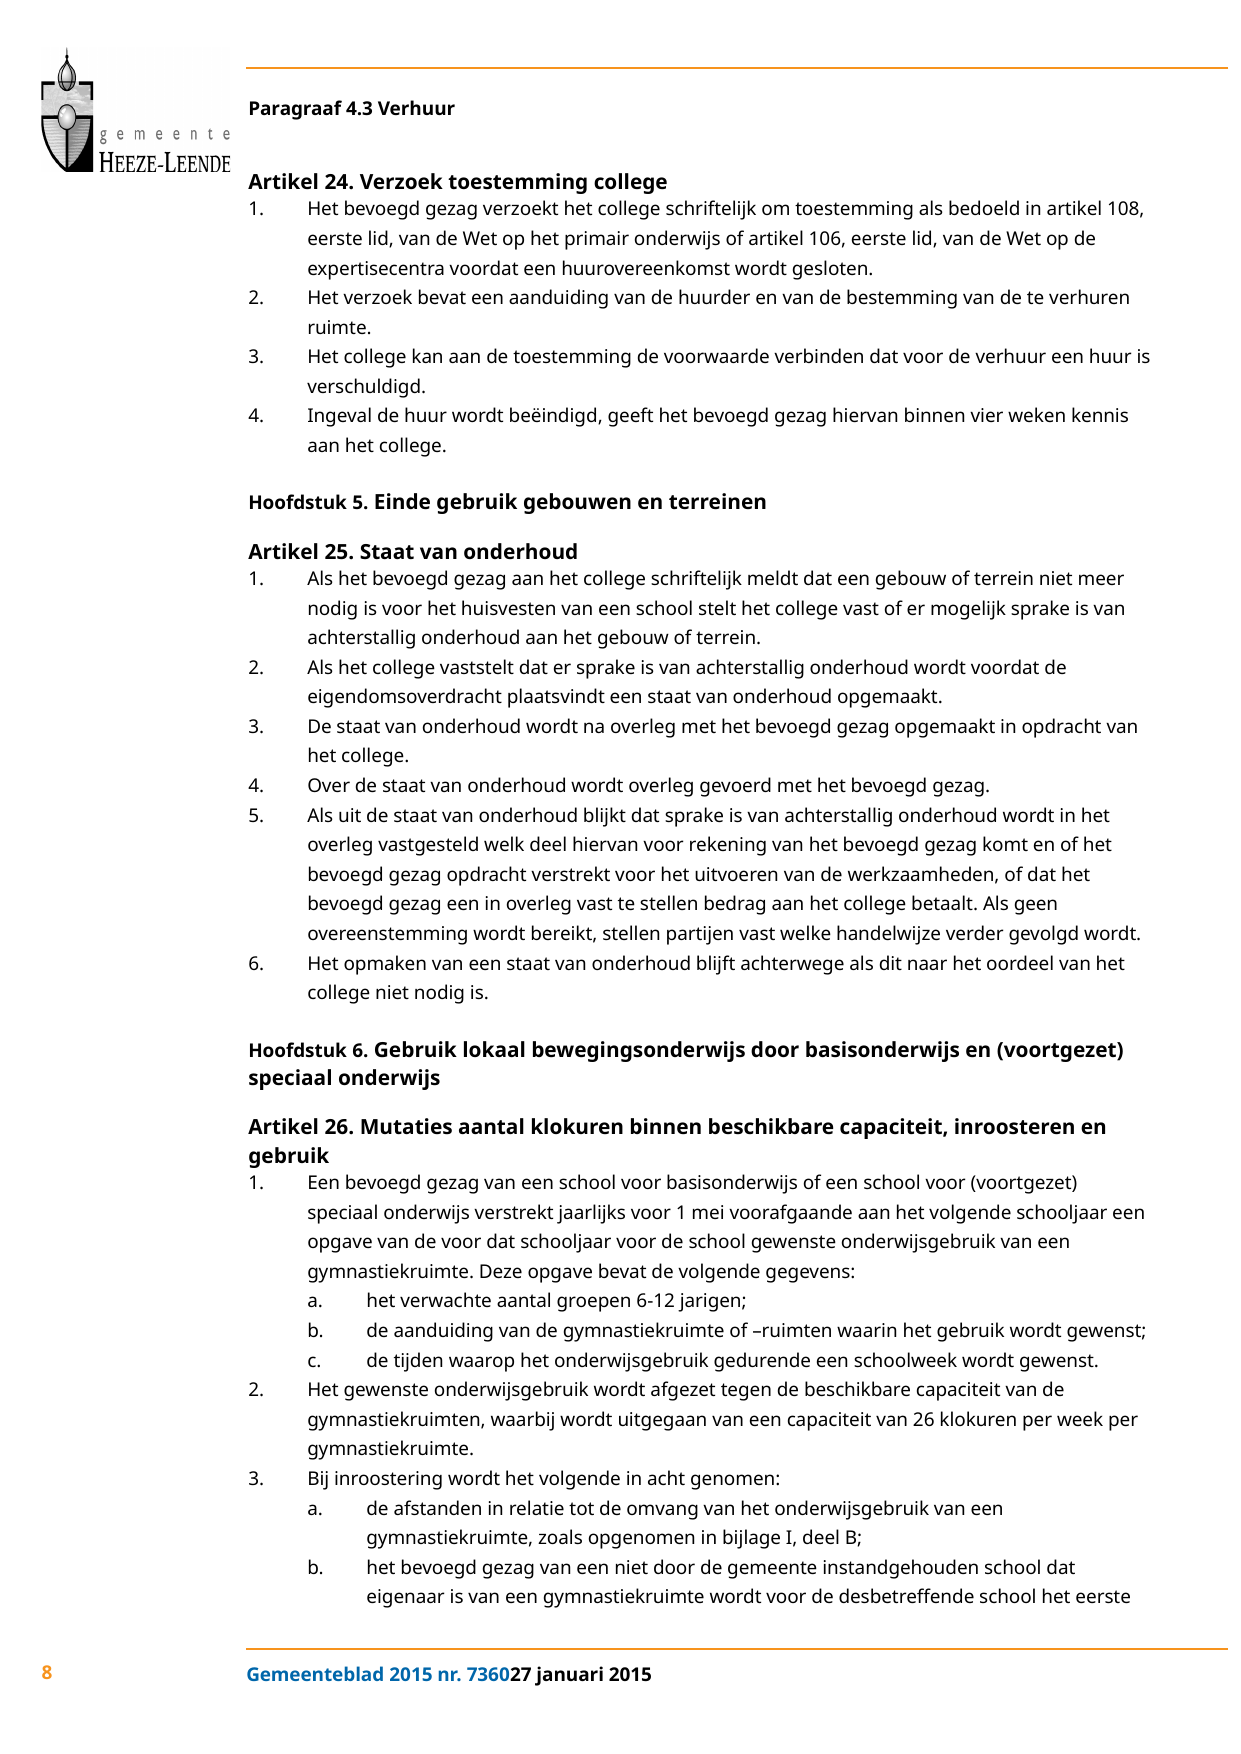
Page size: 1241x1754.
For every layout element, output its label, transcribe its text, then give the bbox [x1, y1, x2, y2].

list Het gewenste onderwijsgebruik wordt afgezet tegen de beschikbare capaciteit van de gymnastiekruimten, waarbij wordt uitgegaan van een capaciteit van 26 klokuren per week per gymnastiekruimte. [248, 1376, 1152, 1461]
list Bij inroostering wordt het volgende in acht genomen: [248, 1465, 1152, 1491]
list Het college kan aan de toestemming de voorwaarde verbinden dat voor de verhuur een huur is verschuldigd. [248, 343, 1152, 399]
list de tijden waarop het onderwijsgebruik gedurende een schoolweek wordt gewenst. [307, 1347, 1152, 1372]
picture [41, 47, 231, 172]
list Het opmaken van een staat van onderhoud blijft achterwege als dit naar het oordeel van het college niet nodig is. [248, 950, 1152, 1005]
list de aanduiding van de gymnastiekruimte of –ruimten waarin het gebruik wordt gewenst; [307, 1317, 1152, 1343]
list Over de staat van onderhoud wordt overleg gevoerd met het bevoegd gezag. [248, 772, 1152, 798]
list het bevoegd gezag van een niet door de gemeente instandgehouden school dat eigenaar is van een gymnastiekruimte wordt voor de desbetreffende school het eerste [307, 1554, 1152, 1609]
list Het verzoek bevat een aanduiding van de huurder en van de bestemming van de te verhuren ruimte. [248, 284, 1152, 339]
text Artikel 24. Verzoek toestemming college [248, 167, 1152, 196]
list Een bevoegd gezag van een school voor basisonderwijs of een school voor (voortgezet) speciaal onderwijs verstrekt jaarlijks voor 1 mei voorafgaande aan het volgende schooljaar een opgave van de voor dat schooljaar voor de school gewenste onderwijsgebruik van een gymnastiekruimte. Deze opgave bevat de volgende gegevens: [248, 1169, 1152, 1284]
list De staat van onderhoud wordt na overleg met het bevoegd gezag opgemaakt in opdracht van het college. [248, 713, 1152, 768]
text Hoofdstuk 6. Gebruik lokaal bewegingsonderwijs door basisonderwijs en (voortgezet) speciaal onderwijs [248, 1035, 1152, 1092]
text Hoofdstuk 5. Einde gebruik gebouwen en terreinen [248, 487, 1152, 516]
text Paragraaf 4.3 Verhuur [248, 95, 1152, 121]
text Artikel 26. Mutaties aantal klokuren binnen beschikbare capaciteit, inroosteren en gebruik [248, 1112, 1152, 1169]
list Ingeval de huur wordt beëindigd, geeft het bevoegd gezag hiervan binnen vier weken kennis aan het college. [248, 403, 1152, 458]
list Als het college vaststelt dat er sprake is van achterstallig onderhoud wordt voordat de eigendomsoverdracht plaatsvindt een staat van onderhoud opgemaakt. [248, 654, 1152, 709]
list Het bevoegd gezag verzoekt het college schriftelijk om toestemming als bedoeld in artikel 108, eerste lid, van de Wet op het primair onderwijs of artikel 106, eerste lid, van de Wet op de expertisecentra voordat een huurovereenkomst wordt gesloten. [248, 196, 1152, 280]
list Als het bevoegd gezag aan het college schriftelijk meldt dat een gebouw of terrein niet meer nodig is voor het huisvesten van een school stelt het college vast of er mogelijk sprake is van achterstallig onderhoud aan het gebouw of terrein. [248, 565, 1152, 650]
text Artikel 25. Staat van onderhoud [248, 537, 1152, 565]
list de afstanden in relatie tot de omvang van het onderwijsgebruik van een gymnastiekruimte, zoals opgenomen in bijlage I, deel B; [307, 1495, 1152, 1550]
list Als uit de staat van onderhoud blijkt dat sprake is van achterstallig onderhoud wordt in het overleg vastgesteld welk deel hiervan voor rekening van het bevoegd gezag komt en of het bevoegd gezag opdracht verstrekt voor het uitvoeren van de werkzaamheden, of dat het bevoegd gezag een in overleg vast te stellen bedrag aan het college betaalt. Als geen overeenstemming wordt bereikt, stellen partijen vast welke handelwijze verder gevolgd wordt. [248, 802, 1152, 946]
list het verwachte aantal groepen 6-12 jarigen; [307, 1288, 1152, 1313]
